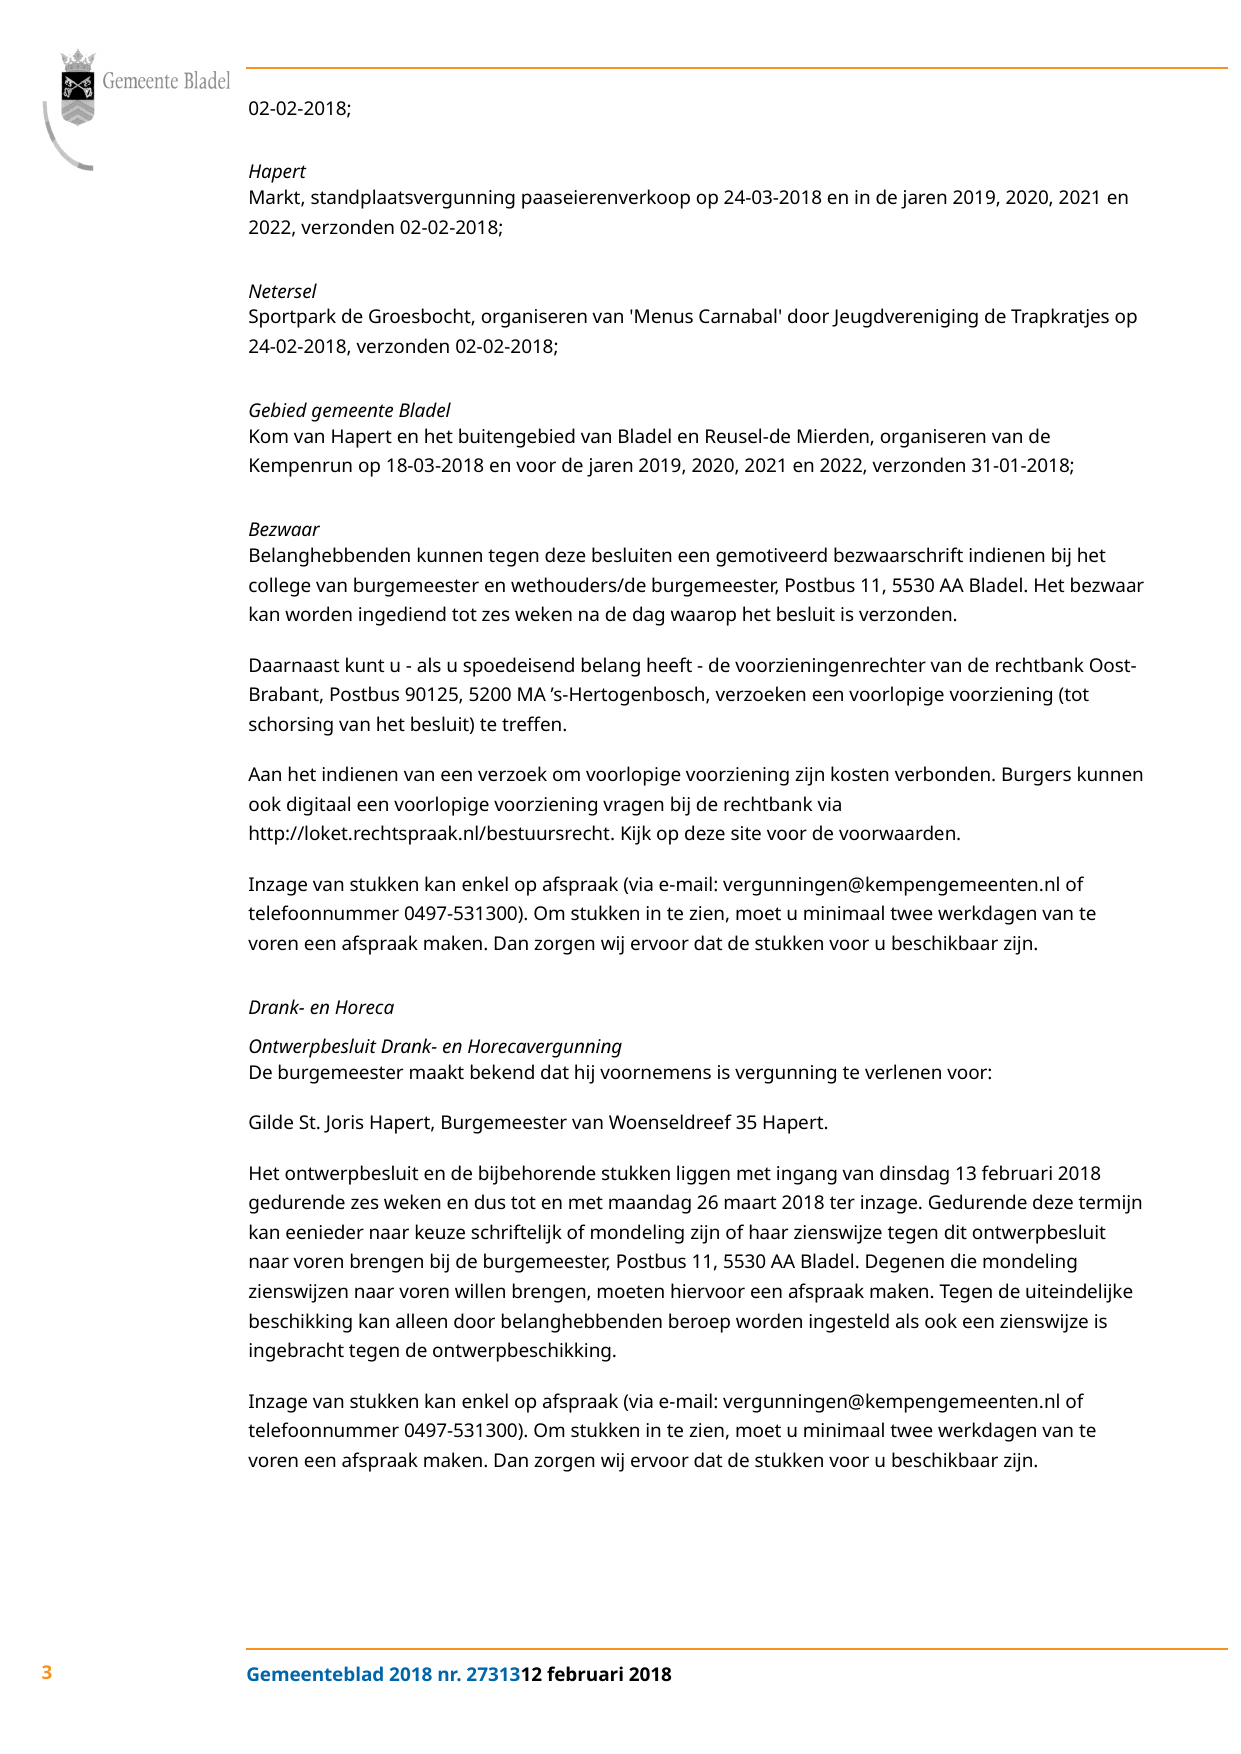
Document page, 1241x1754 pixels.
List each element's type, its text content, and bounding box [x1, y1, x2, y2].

text Netersel [248, 278, 1152, 304]
text Kom van Hapert en het buitengebied van Bladel en Reusel-de Mierden, organiseren van de Kempenrun op 18-03-2018 en voor de jaren 2019, 2020, 2021 en 2022, verzonden 31-01-2018; [248, 423, 1152, 478]
picture [41, 47, 231, 172]
text De burgemeester maakt bekend dat hij voornemens is vergunning te verlenen voor: [248, 1059, 1152, 1085]
text Ontwerpbesluit Drank- en Horecavergunning [248, 1033, 1152, 1059]
text Gebied gemeente Bladel [248, 397, 1152, 423]
text Bezwaar [248, 517, 1152, 542]
text Markt, standplaatsvergunning paaseierenverkoop op 24-03-2018 en in de jaren 2019, 2020, 2021 en 2022, verzonden 02-02-2018; [248, 184, 1152, 240]
text Het ontwerpbesluit en de bijbehorende stukken liggen met ingang van dinsdag 13 februari 2018 gedurende zes weken en dus tot en met maandag 26 maart 2018 ter inzage. Gedurende deze termijn kan eenieder naar keuze schriftelijk of mondeling zijn of haar zienswijze tegen dit ontwerpbesluit naar voren brengen bij de burgemeester, Postbus 11, 5530 AA Bladel. Degenen die mondeling zienswijzen naar voren willen brengen, moeten hiervoor een afspraak maken. Tegen de uiteindelijke beschikking kan alleen door belanghebbenden beroep worden ingesteld als ook een zienswijze is ingebracht tegen de ontwerpbeschikking. [248, 1160, 1152, 1363]
text Hapert [248, 159, 1152, 184]
text Gilde St. Joris Hapert, Burgemeester van Woenseldreef 35 Hapert. [248, 1109, 1152, 1135]
text Inzage van stukken kan enkel op afspraak (via e-mail: vergunningen@kempengemeenten.nl of telefoonnummer 0497-531300). Om stukken in te zien, moet u minimaal twee werkdagen van te voren een afspraak maken. Dan zorgen wij ervoor dat de stukken voor u beschikbaar zijn. [248, 1388, 1152, 1473]
text Aan het indienen van een verzoek om voorlopige voorziening zijn kosten verbonden. Burgers kunnen ook digitaal een voorlopige voorziening vragen bij de rechtbank via http://loket.rechtspraak.nl/bestuursrecht. Kijk op deze site voor de voorwaarden. [248, 761, 1152, 846]
text Inzage van stukken kan enkel op afspraak (via e-mail: vergunningen@kempengemeenten.nl of telefoonnummer 0497-531300). Om stukken in te zien, moet u minimaal twee werkdagen van te voren een afspraak maken. Dan zorgen wij ervoor dat de stukken voor u beschikbaar zijn. [248, 871, 1152, 956]
text Daarnaast kunt u - als u spoedeisend belang heeft - de voorzieningenrechter van de rechtbank Oost-Brabant, Postbus 90125, 5200 MA ’s-Hertogenbosch, verzoeken een voorlopige voorziening (tot schorsing van het besluit) te treffen. [248, 652, 1152, 737]
text Belanghebbenden kunnen tegen deze besluiten een gemotiveerd bezwaarschrift indienen bij het college van burgemeester en wethouders/de burgemeester, Postbus 11, 5530 AA Bladel. Het bezwaar kan worden ingediend tot zes weken na de dag waarop het besluit is verzonden. [248, 542, 1152, 627]
text 02-02-2018; [248, 95, 1152, 121]
text Sportpark de Groesbocht, organiseren van 'Menus Carnabal' door Jeugdvereniging de Trapkratjes op 24-02-2018, verzonden 02-02-2018; [248, 304, 1152, 359]
text Drank- en Horeca [248, 994, 1152, 1020]
